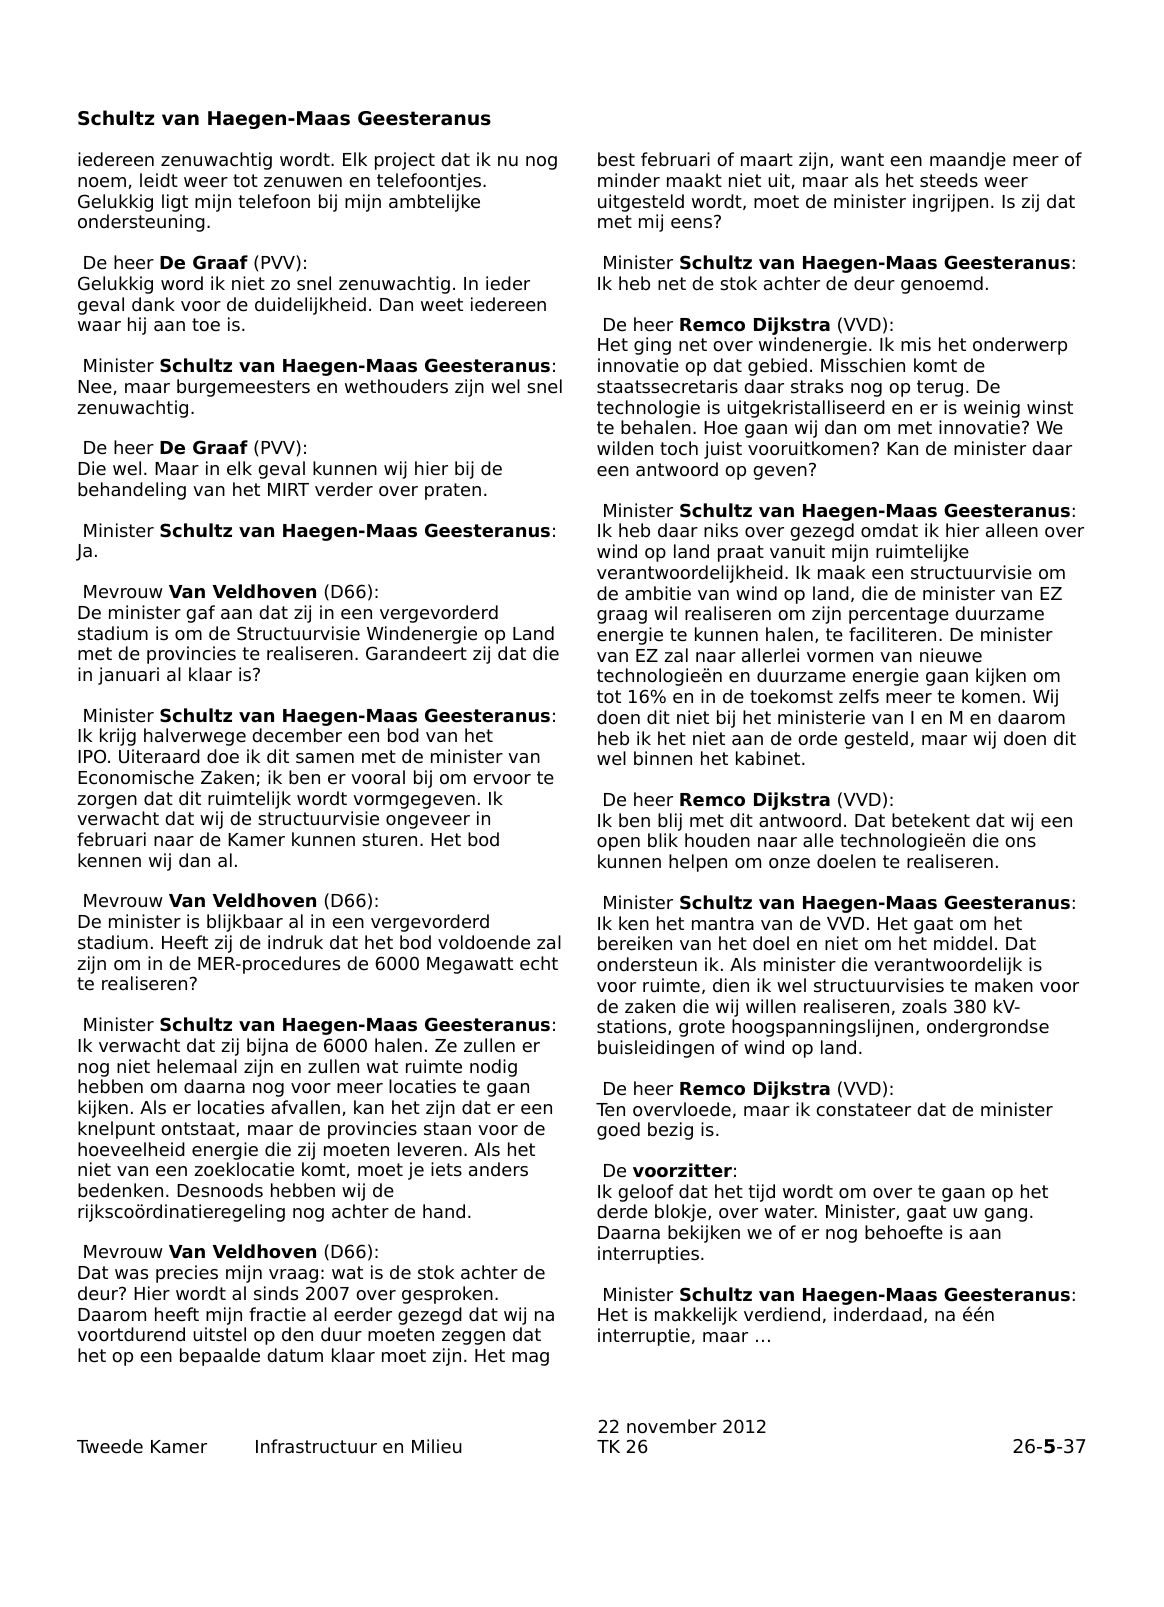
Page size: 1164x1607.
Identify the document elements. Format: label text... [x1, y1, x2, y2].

text Ik geloof dat het tijd wordt om over te gaan op het derde blokje, over water. Minister, gaat uw gang. Daarna bekijken we of er nog behoefte is aan interrupties. [596, 1182, 1087, 1264]
text De heer De Graaf (PVV): [77, 438, 567, 459]
text Ik verwacht dat zij bijna de 6000 halen. Ze zullen er nog niet helemaal zijn en zullen wat ruimte nodig hebben om daarna nog voor meer locaties te gaan kijken. Als er locaties afvallen, kan het zijn dat er een knelpunt ontstaat, maar de provincies staan voor de hoeveelheid energie die zij moeten leveren. Als het niet van een zoeklocatie komt, moet je iets anders bedenken. Desnoods hebben wij de rijkscoördinatieregeling nog achter de hand. [77, 1036, 567, 1222]
text iedereen zenuwachtig wordt. Elk project dat ik nu nog noem, leidt weer tot zenuwen en telefoontjes. Gelukkig ligt mijn telefoon bij mijn ambtelijke ondersteuning. [77, 150, 567, 233]
text Mevrouw Van Veldhoven (D66): [77, 1242, 567, 1263]
text Ik ben blij met dit antwoord. Dat betekent dat wij een open blik houden naar alle technologieën die ons kunnen helpen om onze doelen te realiseren. [596, 811, 1087, 873]
text Het is makkelijk verdiend, inderdaad, na één interruptie, maar … [596, 1305, 1087, 1347]
text Gelukkig word ik niet zo snel zenuwachtig. In ieder geval dank voor de duidelijkheid. Dan weet iedereen waar hij aan toe is. [77, 274, 567, 336]
text Minister Schultz van Haegen-Maas Geesteranus: [596, 253, 1087, 274]
text De heer De Graaf (PVV): [77, 253, 567, 274]
text De minister gaf aan dat zij in een vergevorderd stadium is om de Structuurvisie Windenergie op Land met de provincies te realiseren. Garandeert zij dat die in januari al klaar is? [77, 603, 567, 686]
text De minister is blijkbaar al in een vergevorderd stadium. Heeft zij de indruk dat het bod voldoende zal zijn om in de MER-procedures de 6000 Megawatt echt te realiseren? [77, 912, 567, 995]
text Minister Schultz van Haegen-Maas Geesteranus: [77, 520, 567, 541]
text Minister Schultz van Haegen-Maas Geesteranus: [596, 1284, 1087, 1305]
text Mevrouw Van Veldhoven (D66): [77, 891, 567, 912]
text De heer Remco Dijkstra (VVD): [596, 790, 1087, 811]
text Dat was precies mijn vraag: wat is de stok achter de deur? Hier wordt al sinds 2007 over gesproken. Daarom heeft mijn fractie al eerder gezegd dat wij na voortdurend uitstel op den duur moeten zeggen dat het op een bepaalde datum klaar moet zijn. Het mag [77, 1263, 567, 1367]
text Ja. [77, 541, 567, 562]
text De heer Remco Dijkstra (VVD): [596, 314, 1087, 335]
text Minister Schultz van Haegen-Maas Geesteranus: [77, 1015, 567, 1036]
text Het ging net over windenergie. Ik mis het onderwerp innovatie op dat gebied. Misschien komt de staatssecretaris daar straks nog op terug. De technologie is uitgekristalliseerd en er is weinig winst te behalen. Hoe gaan wij dan om met innovatie? We wilden toch juist vooruitkomen? Kan de minister daar een antwoord op geven? [596, 335, 1087, 480]
text Ik krijg halverwege december een bod van het IPO. Uiteraard doe ik dit samen met de minister van Economische Zaken; ik ben er vooral bij om ervoor te zorgen dat dit ruimtelijk wordt vormgegeven. Ik verwacht dat wij de structuurvisie ongeveer in februari naar de Kamer kunnen sturen. Het bod kennen wij dan al. [77, 726, 567, 871]
text Mevrouw Van Veldhoven (D66): [77, 582, 567, 603]
text De heer Remco Dijkstra (VVD): [596, 1079, 1087, 1099]
text De voorzitter: [596, 1161, 1087, 1182]
text Ik heb net de stok achter de deur genoemd. [596, 274, 1087, 294]
text Ik heb daar niks over gezegd omdat ik hier alleen over wind op land praat vanuit mijn ruimtelijke verantwoordelijkheid. Ik maak een structuurvisie om de ambitie van wind op land, die de minister van EZ graag wil realiseren om zijn percentage duurzame energie te kunnen halen, te faciliteren. De minister van EZ zal naar allerlei vormen van nieuwe technologieën en duurzame energie gaan kijken om tot 16% en in de toekomst zelfs meer te komen. Wij doen dit niet bij het ministerie van I en M en daarom heb ik het niet aan de orde gesteld, maar wij doen dit wel binnen het kabinet. [596, 521, 1087, 770]
text Minister Schultz van Haegen-Maas Geesteranus: [77, 706, 567, 726]
text Minister Schultz van Haegen-Maas Geesteranus: [77, 356, 567, 377]
text Minister Schultz van Haegen-Maas Geesteranus: [596, 893, 1087, 913]
text Minister Schultz van Haegen-Maas Geesteranus: [596, 500, 1087, 521]
text Die wel. Maar in elk geval kunnen wij hier bij de behandeling van het MIRT verder over praten. [77, 459, 567, 500]
text Ik ken het mantra van de VVD. Het gaat om het bereiken van het doel en niet om het middel. Dat ondersteun ik. Als minister die verantwoordelijk is voor ruimte, dien ik wel structuurvisies te maken voor de zaken die wij willen realiseren, zoals 380 kV-stations, grote hoogspanningslijnen, ondergrondse buisleidingen of wind op land. [596, 913, 1087, 1059]
text best februari of maart zijn, want een maandje meer of minder maakt niet uit, maar als het steeds weer uitgesteld wordt, moet de minister ingrijpen. Is zij dat met mij eens? [596, 150, 1087, 233]
text Nee, maar burgemeesters en wethouders zijn wel snel zenuwachtig. [77, 377, 567, 418]
text Ten overvloede, maar ik constateer dat de minister goed bezig is. [596, 1099, 1087, 1141]
